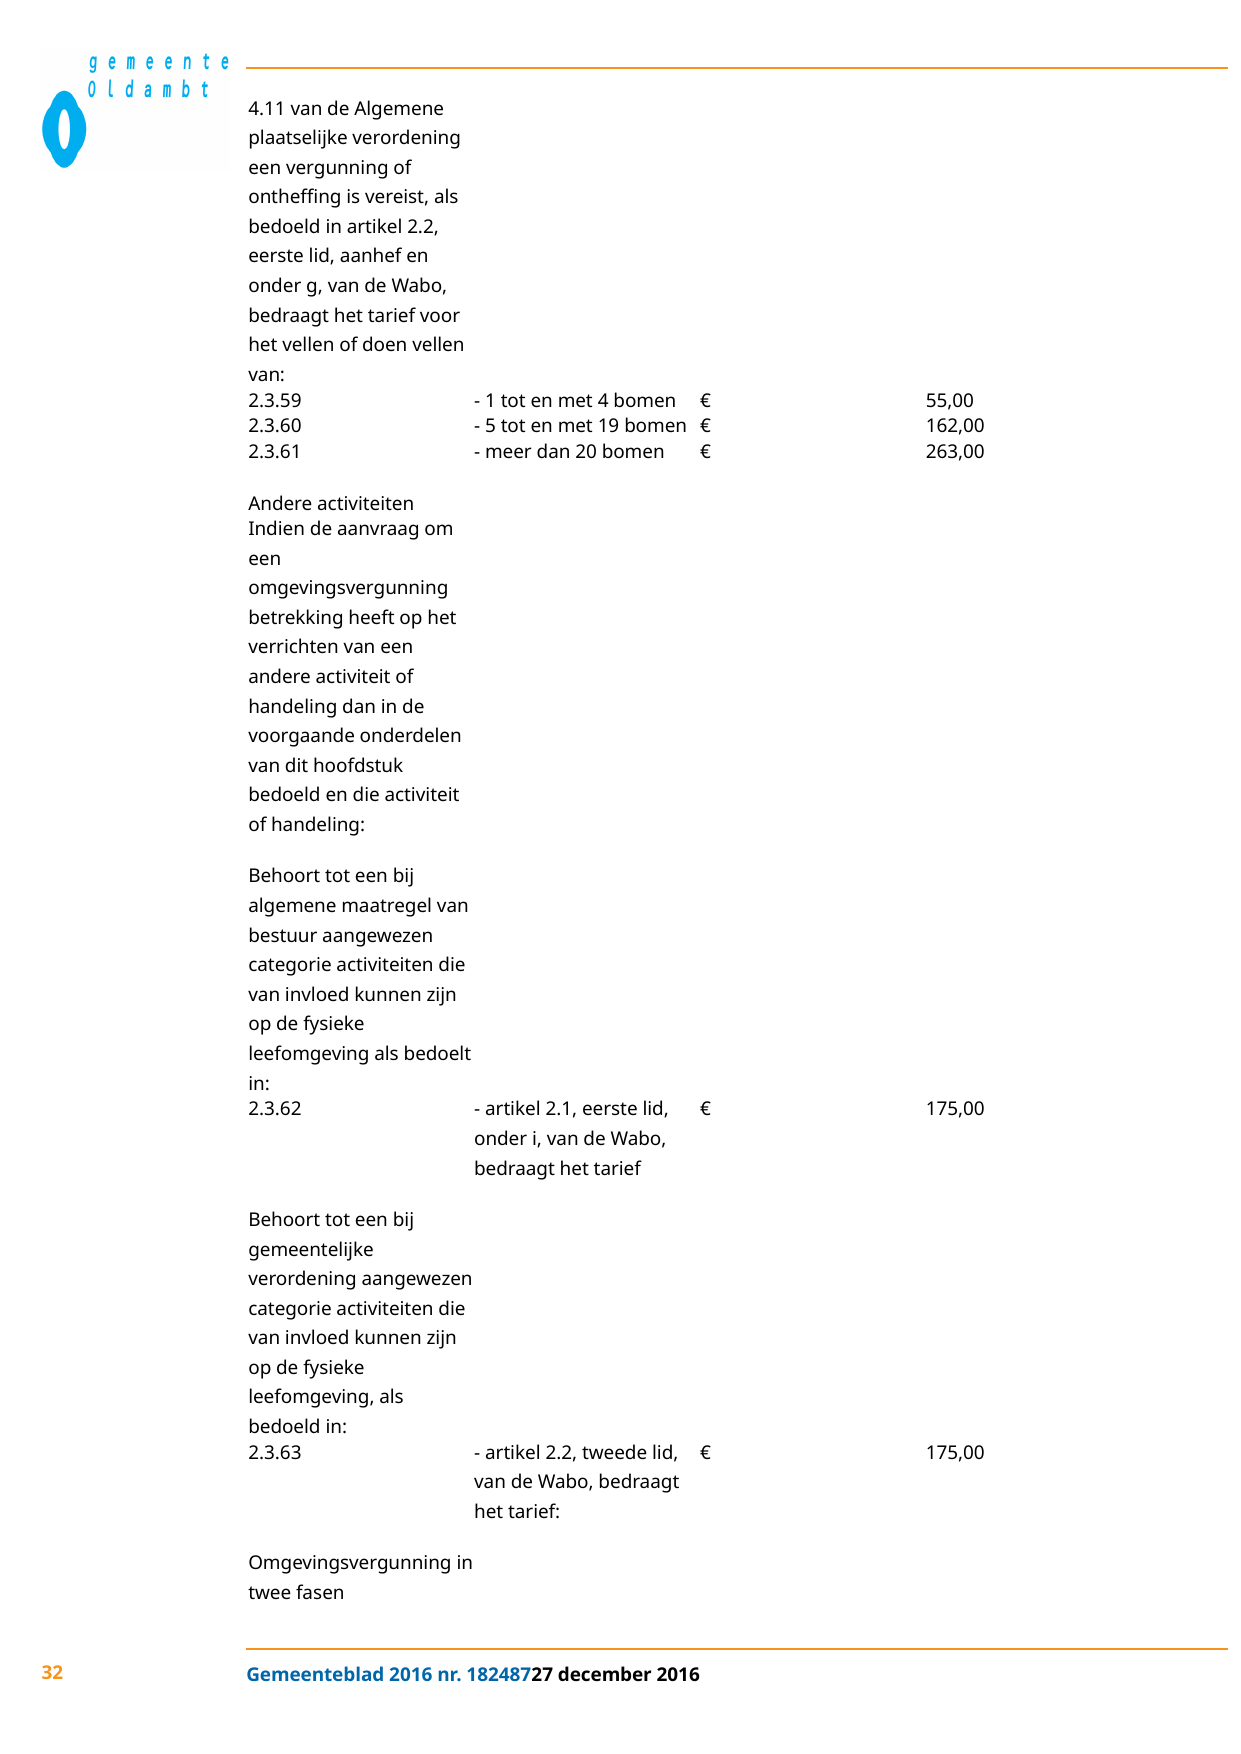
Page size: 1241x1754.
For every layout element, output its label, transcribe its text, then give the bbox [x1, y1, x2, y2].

table_cell [474, 1524, 700, 1549]
table_cell € [700, 1096, 926, 1180]
table_cell 162,00 [926, 413, 1152, 438]
table_cell [474, 1206, 700, 1439]
table_cell Behoort tot een bij algemene maatregel van bestuur aangewezen categorie activiteiten die van invloed kunnen zijn op de fysieke leefomgeving als bedoelt in: [248, 863, 474, 1096]
table_cell [474, 1550, 700, 1605]
table_cell 2.3.63 [248, 1439, 474, 1524]
table_cell [700, 95, 926, 387]
table_cell [248, 837, 474, 863]
table_cell 2.3.60 [248, 413, 474, 438]
table_cell [700, 863, 926, 1096]
table_cell [248, 464, 474, 490]
table_cell 2.3.62 [248, 1096, 474, 1180]
table_cell 263,00 [926, 438, 1152, 464]
table_cell - artikel 2.2, tweede lid, van de Wabo, bedraagt het tarief: [474, 1439, 700, 1524]
table_cell [474, 863, 700, 1096]
table_cell [474, 515, 700, 837]
table_cell Omgevingsvergunning in twee fasen [248, 1550, 474, 1605]
table_cell [700, 837, 926, 863]
table_cell - 5 tot en met 19 bomen [474, 413, 700, 438]
table_cell [926, 1524, 1152, 1549]
table_cell [700, 1524, 926, 1549]
table_cell Behoort tot een bij gemeentelijke verordening aangewezen categorie activiteiten die van invloed kunnen zijn op de fysieke leefomgeving, als bedoeld in: [248, 1206, 474, 1439]
table_cell € [700, 1439, 926, 1524]
table_cell € [700, 413, 926, 438]
table_cell [474, 490, 700, 515]
table_cell [700, 1550, 926, 1605]
table_cell - meer dan 20 bomen [474, 438, 700, 464]
table_cell [700, 490, 926, 515]
table_cell 2.3.61 [248, 438, 474, 464]
table_cell [700, 1206, 926, 1439]
table_cell 175,00 [926, 1096, 1152, 1180]
table_cell Indien de aanvraag om een omgevingsvergunning betrekking heeft op het verrichten van een andere activiteit of handeling dan in de voorgaande onderdelen van dit hoofdstuk bedoeld en die activiteit of handeling: [248, 515, 474, 837]
table_cell [248, 1524, 474, 1549]
table_cell [248, 1180, 474, 1206]
table_cell € [700, 387, 926, 412]
table_cell [474, 1180, 700, 1206]
picture [41, 47, 231, 172]
table_cell € [700, 438, 926, 464]
table_cell Andere activiteiten [248, 490, 474, 515]
table_cell [926, 1180, 1152, 1206]
table_cell - 1 tot en met 4 bomen [474, 387, 700, 412]
table_cell 2.3.59 [248, 387, 474, 412]
table_cell [474, 837, 700, 863]
table_cell [700, 515, 926, 837]
table_cell 4.11 van de Algemene plaatselijke verordening een vergunning of ontheffing is vereist, als bedoeld in artikel 2.2, eerste lid, aanhef en onder g, van de Wabo, bedraagt het tarief voor het vellen of doen vellen van: [248, 95, 474, 387]
table_cell - artikel 2.1, eerste lid, onder i, van de Wabo, bedraagt het tarief [474, 1096, 700, 1180]
table_cell 175,00 [926, 1439, 1152, 1524]
table_cell [926, 464, 1152, 490]
table_cell [474, 95, 700, 387]
table_cell [700, 1180, 926, 1206]
table_cell 55,00 [926, 387, 1152, 412]
table_cell [474, 464, 700, 490]
table_cell [700, 464, 926, 490]
